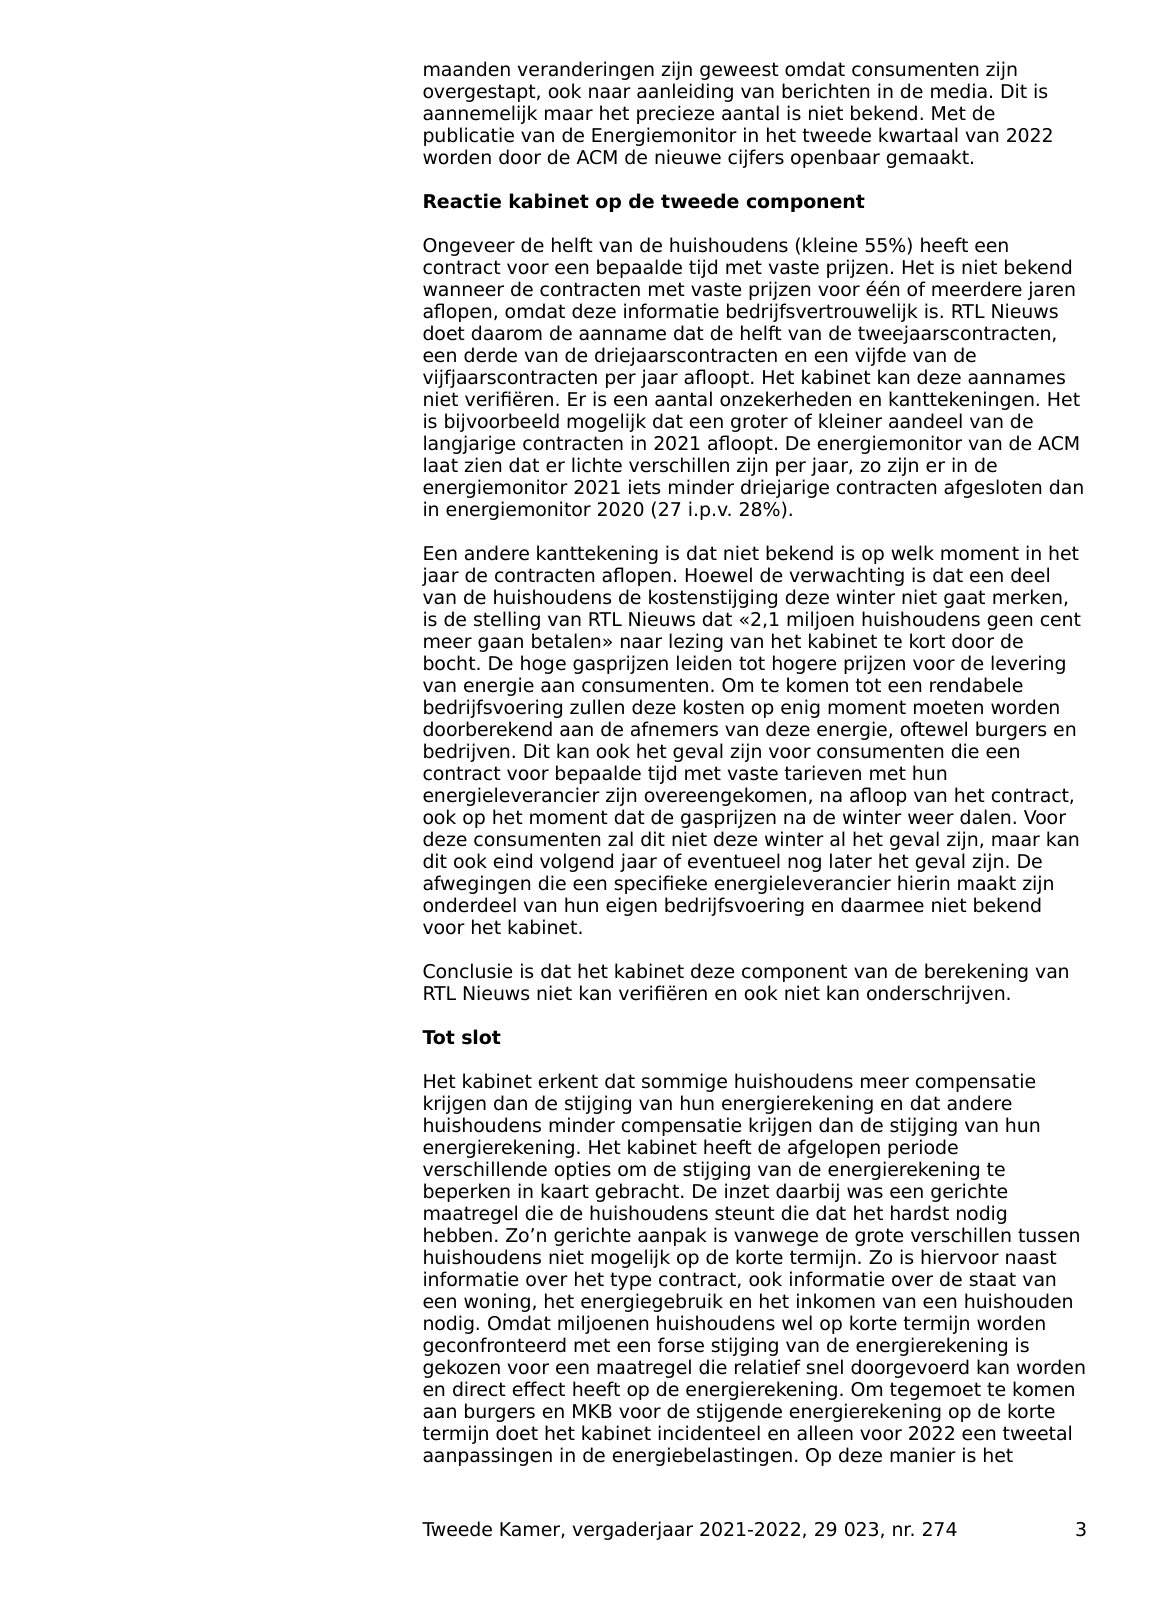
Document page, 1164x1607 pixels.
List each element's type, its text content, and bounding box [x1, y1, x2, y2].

text Het kabinet erkent dat sommige huishoudens meer compensatie krijgen dan de stijging van hun energierekening en dat andere huishoudens minder compensatie krijgen dan de stijging van hun energierekening. Het kabinet heeft de afgelopen periode verschillende opties om de stijging van de energierekening te beperken in kaart gebracht. De inzet daarbij was een gerichte maatregel die de huishoudens steunt die dat het hardst nodig hebben. Zo’n gerichte aanpak is vanwege de grote verschillen tussen huishoudens niet mogelijk op de korte termijn. Zo is hiervoor naast informatie over het type contract, ook informatie over de staat van een woning, het energiegebruik en het inkomen van een huishouden nodig. Omdat miljoenen huishoudens wel op korte termijn worden geconfronteerd met een forse stijging van de energierekening is gekozen voor een maatregel die relatief snel doorgevoerd kan worden en direct effect heeft op de energierekening. Om tegemoet te komen aan burgers en MKB voor de stijgende energierekening op de korte termijn doet het kabinet incidenteel en alleen voor 2022 een tweetal aanpassingen in de energiebelastingen. Op deze manier is het [422, 1071, 1087, 1467]
subtitle Reactie kabinet op de tweede component [422, 191, 1087, 213]
subtitle Tot slot [422, 1027, 1087, 1049]
text Conclusie is dat het kabinet deze component van de berekening van RTL Nieuws niet kan verifiëren en ook niet kan onderschrijven. [422, 961, 1087, 1005]
text maanden veranderingen zijn geweest omdat consumenten zijn overgestapt, ook naar aanleiding van berichten in de media. Dit is aannemelijk maar het precieze aantal is niet bekend. Met de publicatie van de Energiemonitor in het tweede kwartaal van 2022 worden door de ACM de nieuwe cijfers openbaar gemaakt. [422, 59, 1087, 169]
text Een andere kanttekening is dat niet bekend is op welk moment in het jaar de contracten aflopen. Hoewel de verwachting is dat een deel van de huishoudens de kostenstijging deze winter niet gaat merken, is de stelling van RTL Nieuws dat «2,1 miljoen huishoudens geen cent meer gaan betalen» naar lezing van het kabinet te kort door de bocht. De hoge gasprijzen leiden tot hogere prijzen voor de levering van energie aan consumenten. Om te komen tot een rendabele bedrijfsvoering zullen deze kosten op enig moment moeten worden doorberekend aan de afnemers van deze energie, oftewel burgers en bedrijven. Dit kan ook het geval zijn voor consumenten die een contract voor bepaalde tijd met vaste tarieven met hun energieleverancier zijn overeengekomen, na afloop van het contract, ook op het moment dat de gasprijzen na de winter weer dalen. Voor deze consumenten zal dit niet deze winter al het geval zijn, maar kan dit ook eind volgend jaar of eventueel nog later het geval zijn. De afwegingen die een specifieke energieleverancier hierin maakt zijn onderdeel van hun eigen bedrijfsvoering en daarmee niet bekend voor het kabinet. [422, 543, 1087, 939]
text Ongeveer de helft van de huishoudens (kleine 55%) heeft een contract voor een bepaalde tijd met vaste prijzen. Het is niet bekend wanneer de contracten met vaste prijzen voor één of meerdere jaren aflopen, omdat deze informatie bedrijfsvertrouwelijk is. RTL Nieuws doet daarom de aanname dat de helft van de tweejaarscontracten, een derde van de driejaarscontracten en een vijfde van de vijfjaarscontracten per jaar afloopt. Het kabinet kan deze aannames niet verifiëren. Er is een aantal onzekerheden en kanttekeningen. Het is bijvoorbeeld mogelijk dat een groter of kleiner aandeel van de langjarige contracten in 2021 afloopt. De energiemonitor van de ACM laat zien dat er lichte verschillen zijn per jaar, zo zijn er in de energiemonitor 2021 iets minder driejarige contracten afgesloten dan in energiemonitor 2020 (27 i.p.v. 28%). [422, 235, 1087, 521]
